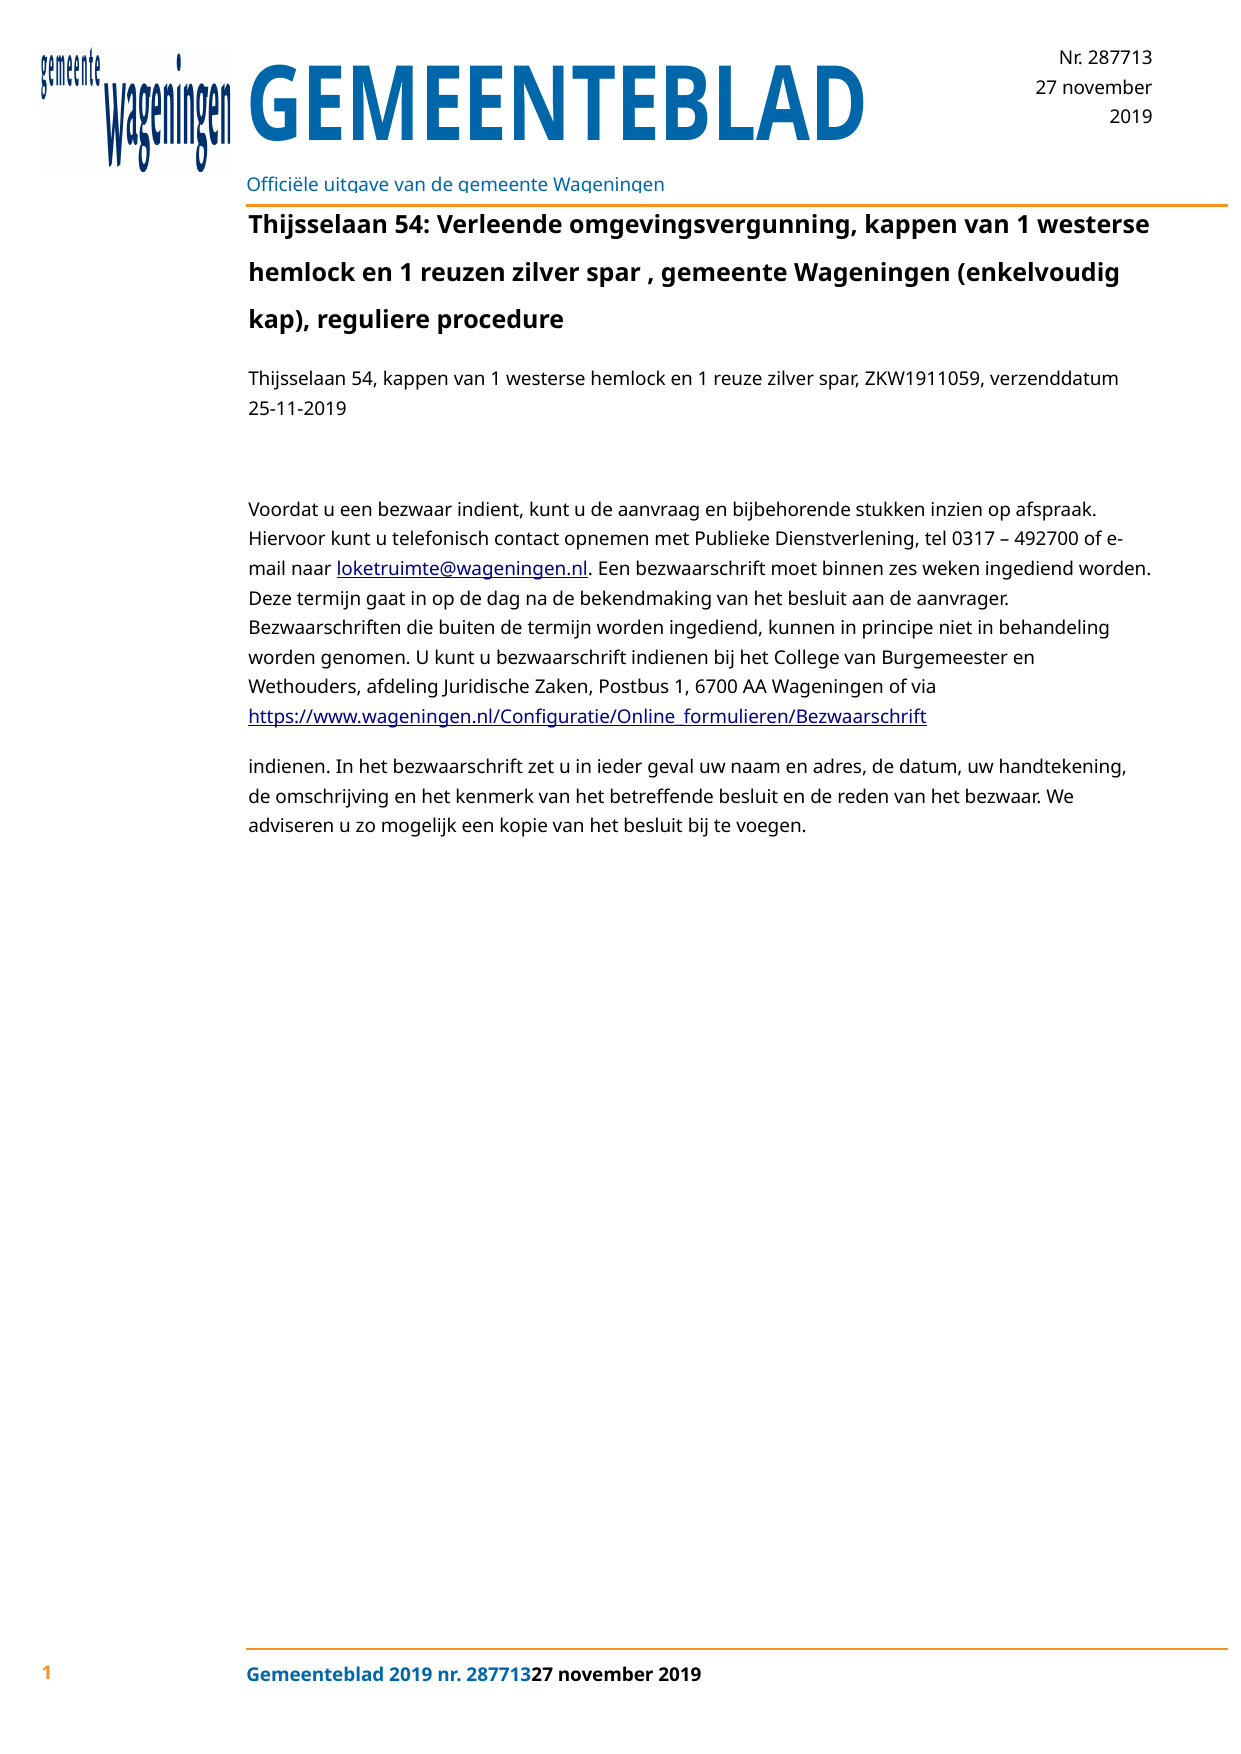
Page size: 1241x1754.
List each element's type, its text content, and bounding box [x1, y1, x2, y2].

text Thijsselaan 54: Verleende omgevingsvergunning, kappen van 1 westerse hemlock en 1 reuzen zilver spar , gemeente Wageningen (enkelvoudig kap), reguliere procedure [248, 207, 1152, 336]
text Thijsselaan 54, kappen van 1 westerse hemlock en 1 reuze zilver spar, ZKW1911059, verzenddatum 25-11-2019 [248, 366, 1152, 421]
text indienen. In het bezwaarschrift zet u in ieder geval uw naam en adres, de datum, uw handtekening, de omschrijving en het kenmerk van het betreffende besluit en de reden van het bezwaar. We adviseren u zo mogelijk een kopie van het besluit bij te voegen. [248, 753, 1152, 838]
picture [41, 47, 231, 172]
text Voordat u een bezwaar indient, kunt u de aanvraag en bijbehorende stukken inzien op afspraak. Hiervoor kunt u telefonisch contact opnemen met Publieke Dienstverlening, tel 0317 – 492700 of e-mail naar loketruimte@wageningen.nl. Een bezwaarschrift moet binnen zes weken ingediend worden. Deze termijn gaat in op de dag na de bekendmaking van het besluit aan de aanvrager. Bezwaarschriften die buiten de termijn worden ingediend, kunnen in principe niet in behandeling worden genomen. U kunt u bezwaarschrift indienen bij het College van Burgemeester en Wethouders, afdeling Juridische Zaken, Postbus 1, 6700 AA Wageningen of via https://www.wageningen.nl/Configuratie/Online_formulieren/Bezwaarschrift [248, 496, 1152, 729]
